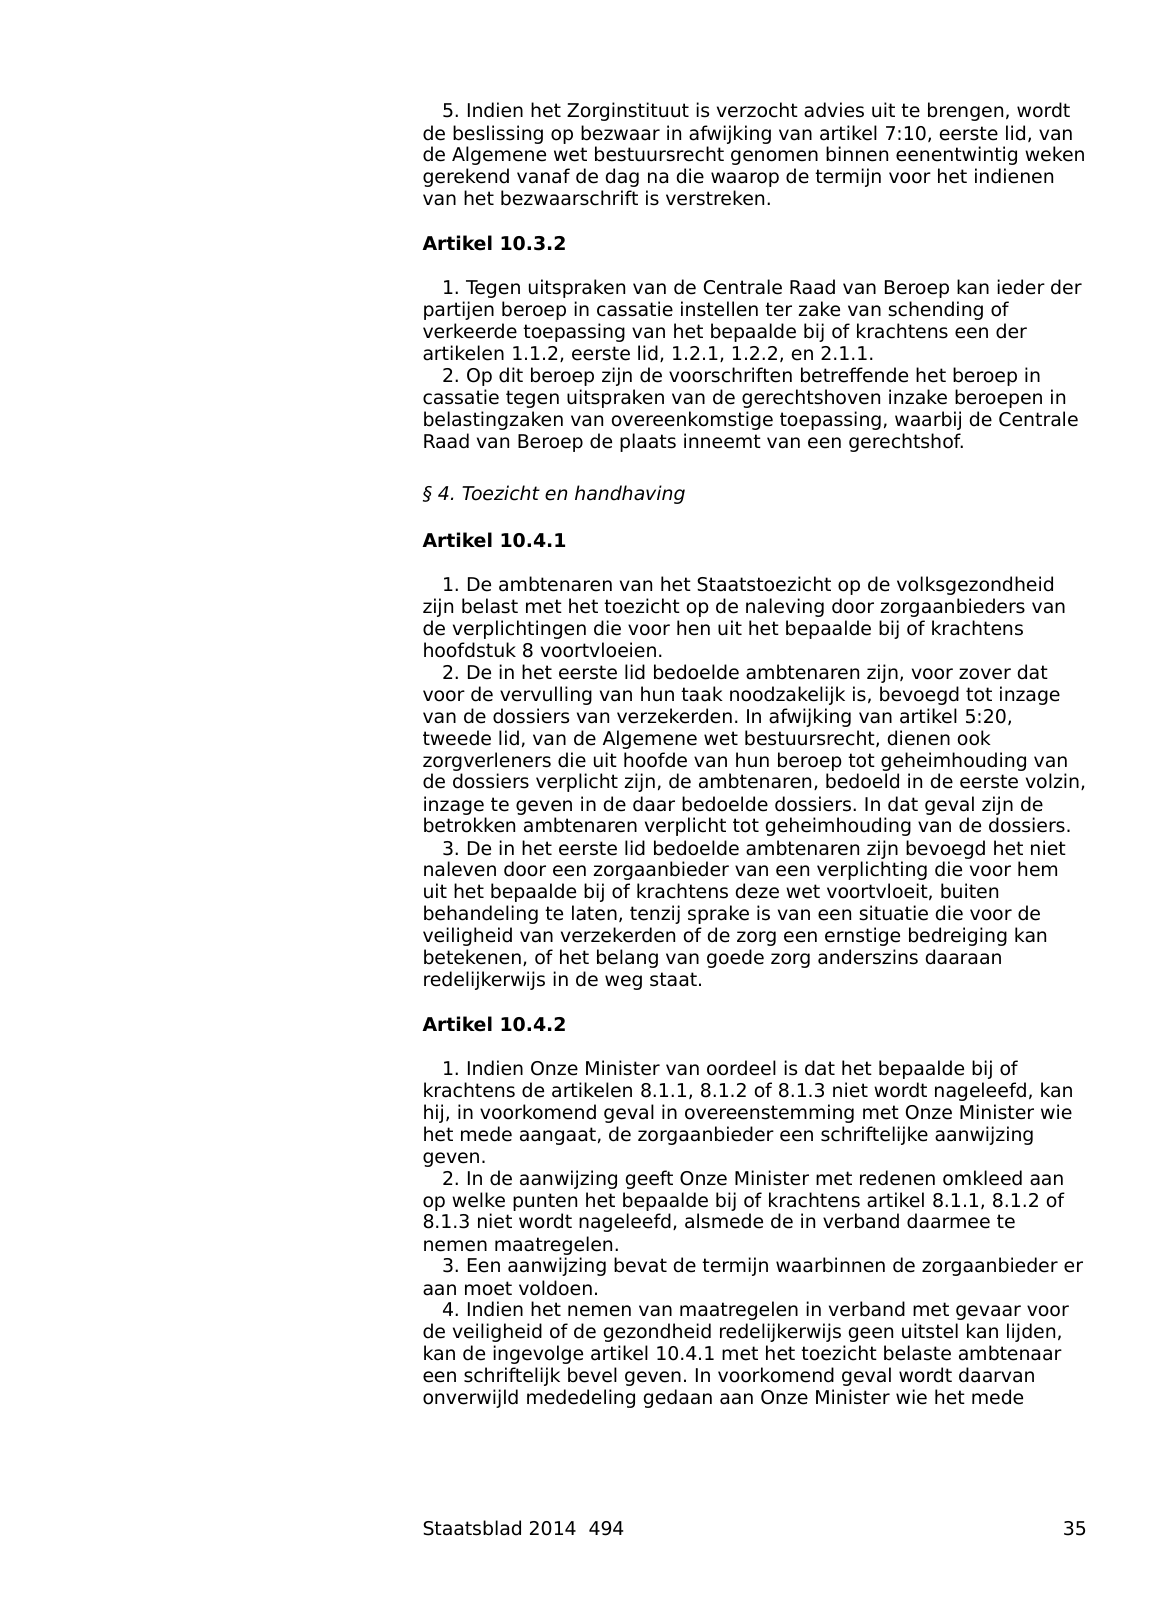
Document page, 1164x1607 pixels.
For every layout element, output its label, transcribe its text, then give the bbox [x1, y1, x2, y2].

text 2. De in het eerste lid bedoelde ambtenaren zijn, voor zover dat voor de vervulling van hun taak noodzakelijk is, bevoegd tot inzage van de dossiers van verzekerden. In afwijking van artikel 5:20, tweede lid, van de Algemene wet bestuursrecht, dienen ook zorgverleners die uit hoofde van hun beroep tot geheimhouding van de dossiers verplicht zijn, de ambtenaren, bedoeld in de eerste volzin, inzage te geven in de daar bedoelde dossiers. In dat geval zijn de betrokken ambtenaren verplicht tot geheimhouding van de dossiers. [422, 662, 1087, 837]
text 5. Indien het Zorginstituut is verzocht advies uit te brengen, wordt de beslissing op bezwaar in afwijking van artikel 7:10, eerste lid, van de Algemene wet bestuursrecht genomen binnen eenentwintig weken gerekend vanaf de dag na die waarop de termijn voor het indienen van het bezwaarschrift is verstreken. [422, 100, 1087, 210]
text 1. Indien Onze Minister van oordeel is dat het bepaalde bij of krachtens de artikelen 8.1.1, 8.1.2 of 8.1.3 niet wordt nageleefd, kan hij, in voorkomend geval in overeenstemming met Onze Minister wie het mede aangaat, de zorgaanbieder een schriftelijke aanwijzing geven. [422, 1058, 1087, 1167]
text 2. In de aanwijzing geeft Onze Minister met redenen omkleed aan op welke punten het bepaalde bij of krachtens artikel 8.1.1, 8.1.2 of 8.1.3 niet wordt nageleefd, alsmede de in verband daarmee te nemen maatregelen. [422, 1167, 1087, 1255]
subtitle Artikel 10.3.2 [422, 232, 1087, 254]
subtitle Artikel 10.4.1 [422, 529, 1087, 551]
subtitle Artikel 10.4.2 [422, 1013, 1087, 1035]
text 1. Tegen uitspraken van de Centrale Raad van Beroep kan ieder der partijen beroep in cassatie instellen ter zake van schending of verkeerde toepassing van het bepaalde bij of krachtens een der artikelen 1.1.2, eerste lid, 1.2.1, 1.2.2, en 2.1.1. [422, 277, 1087, 364]
text 3. Een aanwijzing bevat de termijn waarbinnen de zorgaanbieder er aan moet voldoen. [422, 1255, 1087, 1299]
subtitle § 4. Toezicht en handhaving [422, 482, 1087, 504]
text 4. Indien het nemen van maatregelen in verband met gevaar voor de veiligheid of de gezondheid redelijkerwijs geen uitstel kan lijden, kan de ingevolge artikel 10.4.1 met het toezicht belaste ambtenaar een schriftelijk bevel geven. In voorkomend geval wordt daarvan onverwijld mededeling gedaan aan Onze Minister wie het mede [422, 1299, 1087, 1409]
text 2. Op dit beroep zijn de voorschriften betreffende het beroep in cassatie tegen uitspraken van de gerechtshoven inzake beroepen in belastingzaken van overeenkomstige toepassing, waarbij de Centrale Raad van Beroep de plaats inneemt van een gerechtshof. [422, 364, 1087, 452]
text 3. De in het eerste lid bedoelde ambtenaren zijn bevoegd het niet naleven door een zorgaanbieder van een verplichting die voor hem uit het bepaalde bij of krachtens deze wet voortvloeit, buiten behandeling te laten, tenzij sprake is van een situatie die voor de veiligheid van verzekerden of de zorg een ernstige bedreiging kan betekenen, of het belang van goede zorg anderszins daaraan redelijkerwijs in de weg staat. [422, 837, 1087, 991]
text 1. De ambtenaren van het Staatstoezicht op de volksgezondheid zijn belast met het toezicht op de naleving door zorgaanbieders van de verplichtingen die voor hen uit het bepaalde bij of krachtens hoofdstuk 8 voortvloeien. [422, 574, 1087, 662]
